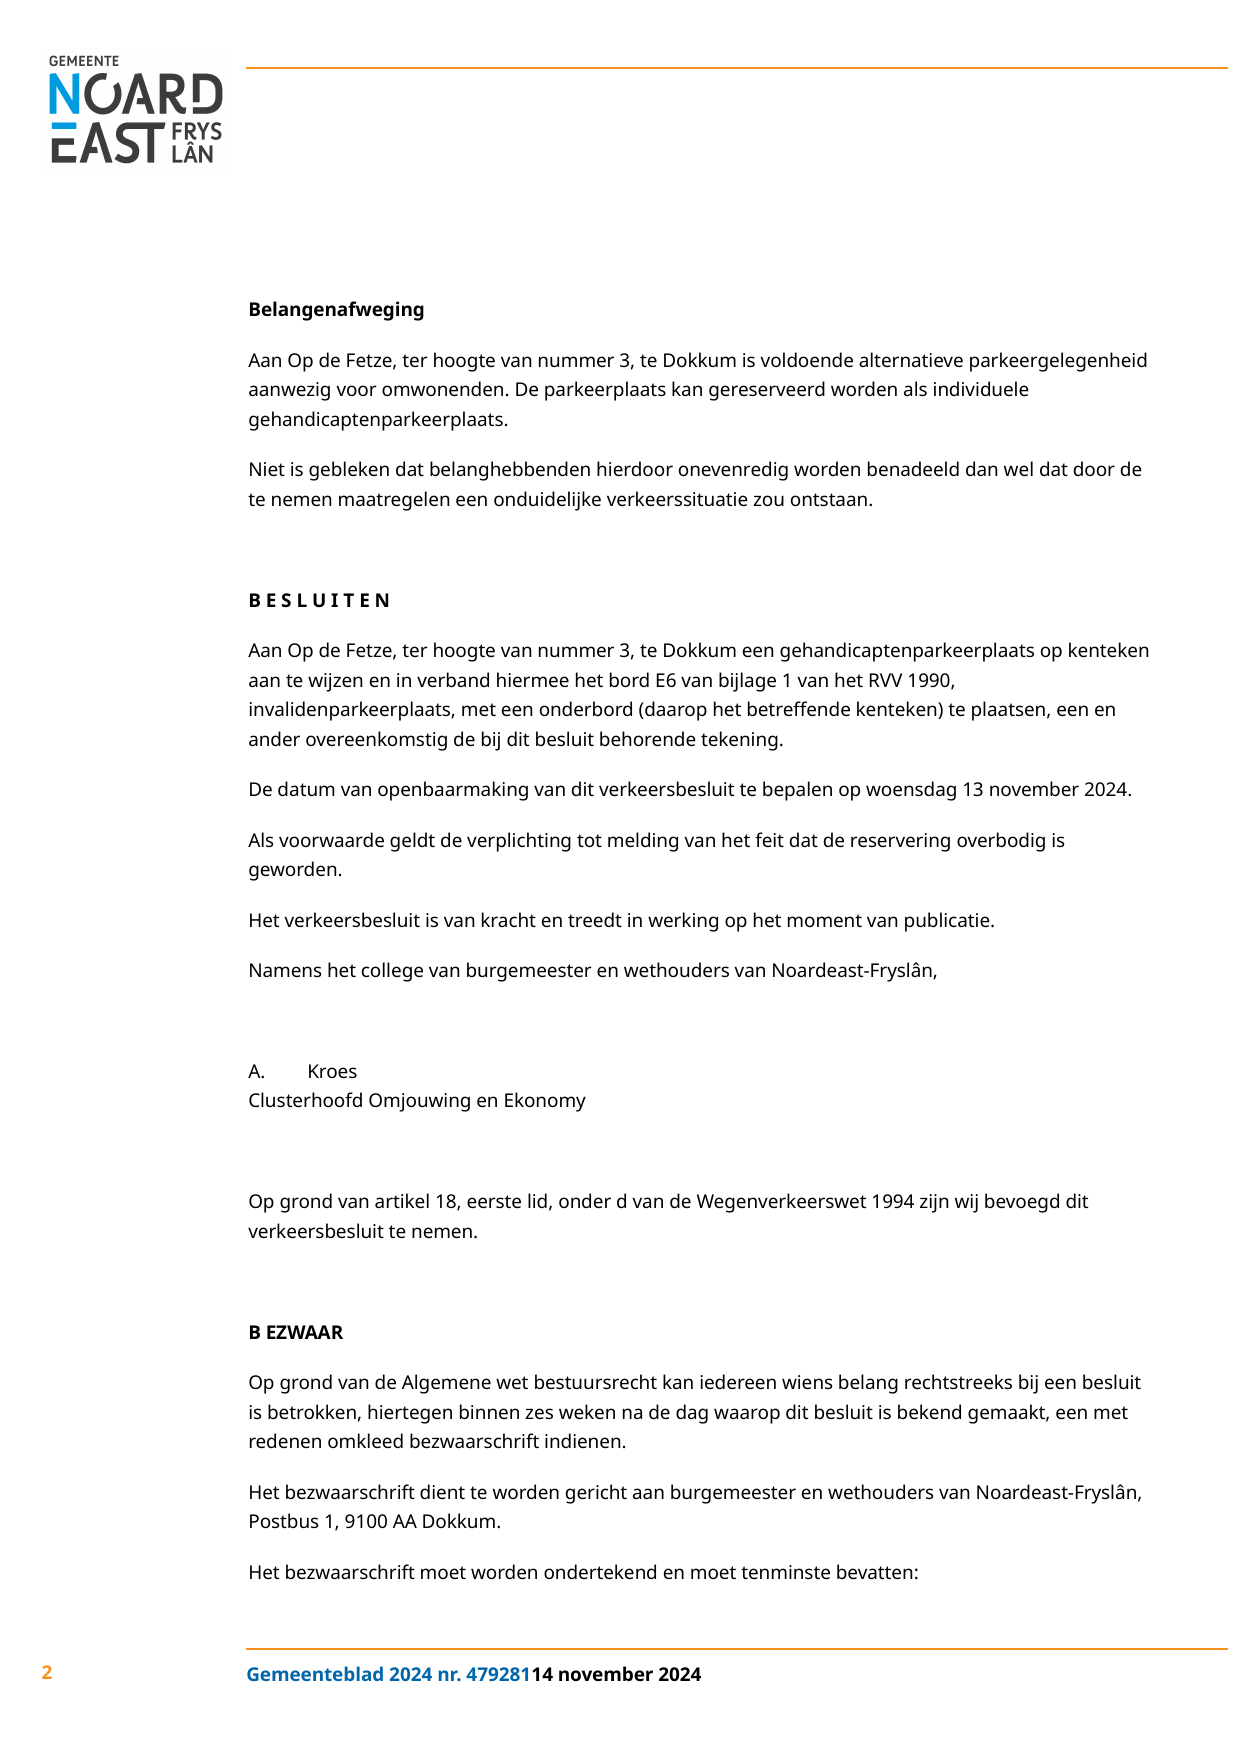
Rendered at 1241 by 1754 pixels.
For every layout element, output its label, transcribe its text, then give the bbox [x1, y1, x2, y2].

text B EZWAAR [248, 1319, 1152, 1345]
picture [41, 47, 231, 172]
text Aan Op de Fetze, ter hoogte van nummer 3, te Dokkum is voldoende alternatieve parkeergelegenheid aanwezig voor omwonenden. De parkeerplaats kan gereserveerd worden als individuele gehandicaptenparkeerplaats. [248, 347, 1152, 432]
text De datum van openbaarmaking van dit verkeersbesluit te bepalen op woensdag 13 november 2024. [248, 776, 1152, 802]
text Het bezwaarschrift moet worden ondertekend en moet tenminste bevatten: [248, 1559, 1152, 1585]
text Het verkeersbesluit is van kracht en treedt in werking op het moment van publicatie. [248, 907, 1152, 933]
text Als voorwaarde geldt de verplichting tot melding van het feit dat de reservering overbodig is geworden. [248, 827, 1152, 882]
text Niet is gebleken dat belanghebbenden hierdoor onevenredig worden benadeeld dan wel dat door de te nemen maatregelen een onduidelijke verkeerssituatie zou ontstaan. [248, 456, 1152, 512]
text Clusterhoofd Omjouwing en Ekonomy [248, 1088, 1152, 1113]
text Op grond van de Algemene wet bestuursrecht kan iedereen wiens belang rechtstreeks bij een besluit is betrokken, hiertegen binnen zes weken na de dag waarop dit besluit is bekend gemaakt, een met redenen omkleed bezwaarschrift indienen. [248, 1369, 1152, 1454]
text Op grond van artikel 18, eerste lid, onder d van de Wegenverkeerswet 1994 zijn wij bevoegd dit verkeersbesluit te nemen. [248, 1188, 1152, 1244]
text B E S L U I T E N [248, 587, 1152, 613]
text Het bezwaarschrift dient te worden gericht aan burgemeester en wethouders van Noardeast-Fryslân, Postbus 1, 9100 AA Dokkum. [248, 1479, 1152, 1534]
text Namens het college van burgemeester en wethouders van Noardeast-Fryslân, [248, 957, 1152, 983]
text Belangenafweging [248, 296, 1152, 322]
text Aan Op de Fetze, ter hoogte van nummer 3, te Dokkum een gehandicaptenparkeerplaats op kenteken aan te wijzen en in verband hiermee het bord E6 van bijlage 1 van het RVV 1990, invalidenparkeerplaats, met een onderbord (daarop het betreffende kenteken) te plaatsen, een en ander overeenkomstig de bij dit besluit behorende tekening. [248, 637, 1152, 752]
list Kroes [248, 1058, 1152, 1084]
